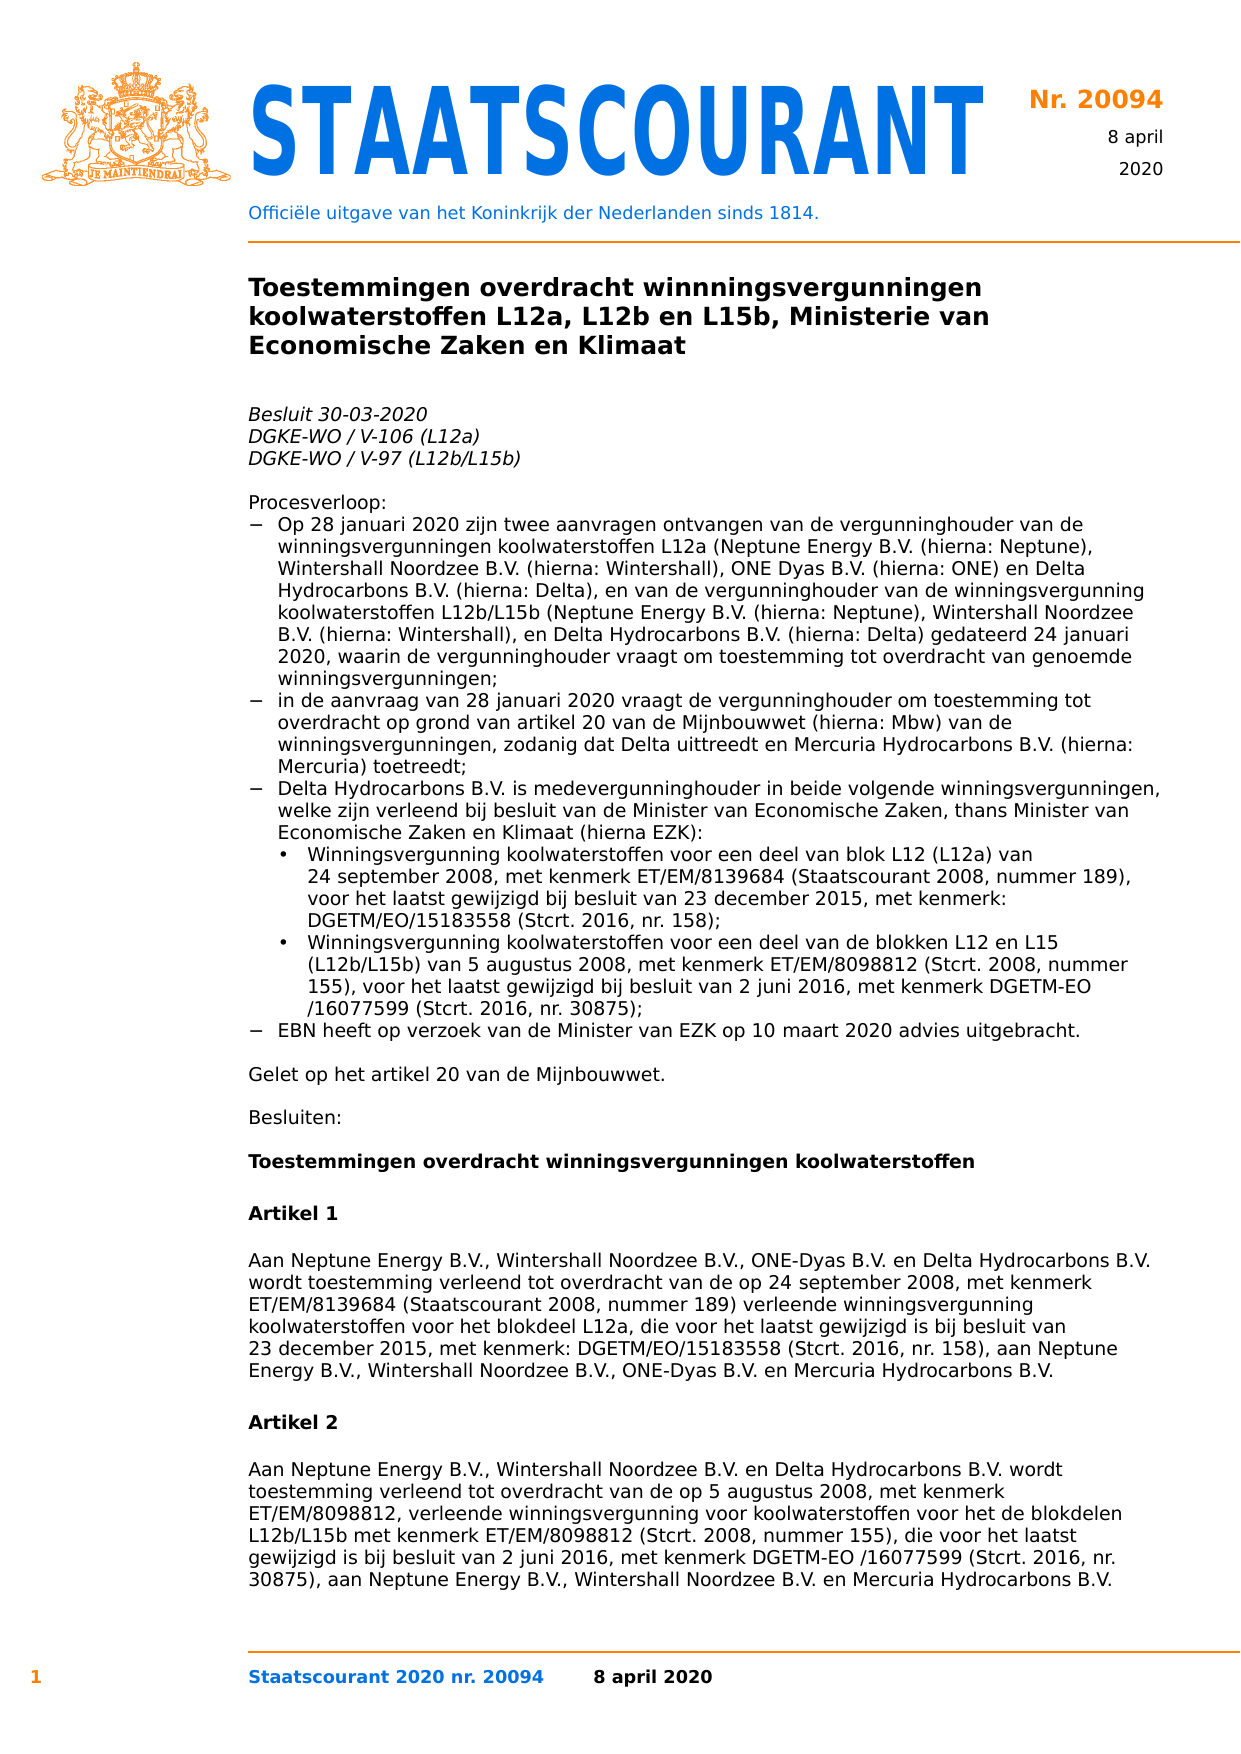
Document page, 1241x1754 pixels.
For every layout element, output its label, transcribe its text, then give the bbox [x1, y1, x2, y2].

text Toestemmingen overdracht winningsvergunningen koolwaterstoffen [248, 1151, 1163, 1173]
picture [41, 62, 231, 186]
text − Delta Hydrocarbons B.V. is medevergunninghouder in beide volgende winningsvergunningen, welke zijn verleend bij besluit van de Minister van Economische Zaken, thans Minister van Economische Zaken en Klimaat (hierna EZK): [248, 778, 1163, 844]
text DGKE-WO / V-97 (L12b/L15b) [248, 448, 1163, 470]
table_header STAATSCOURANT [248, 62, 998, 203]
text Besluit 30-03-2020 [248, 404, 1163, 426]
table_cell 8 april [998, 121, 1240, 153]
text Aan Neptune Energy B.V., Wintershall Noordzee B.V. en Delta Hydrocarbons B.V. wordt toestemming verleend tot overdracht van de op 5 augustus 2008, met kenmerk ET/EM/8098812, verleende winningsvergunning voor koolwaterstoffen voor het de blokdelen L12b/L15b met kenmerk ET/EM/8098812 (Stcrt. 2008, nummer 155), die voor het laatst gewijzigd is bij besluit van 2 juni 2016, met kenmerk DGETM-EO /16077599 (Stcrt. 2016, nr. 30875), aan Neptune Energy B.V., Wintershall Noordzee B.V. en Mercuria Hydrocarbons B.V. [248, 1459, 1163, 1591]
subtitle Toestemmingen overdracht winnningsvergunningen koolwaterstoffen L12a, L12b en L15b, Ministerie van Economische Zaken en Klimaat [248, 273, 1163, 361]
table_header Nr. 20094 [998, 62, 1240, 121]
subtitle Artikel 2 [248, 1412, 1163, 1434]
table_header [25, 62, 248, 241]
subtitle Artikel 1 [248, 1203, 1163, 1225]
table_cell 2020 [998, 153, 1240, 203]
text − Op 28 januari 2020 zijn twee aanvragen ontvangen van de vergunninghouder van de winningsvergunningen koolwaterstoffen L12a (Neptune Energy B.V. (hierna: Neptune), Wintershall Noordzee B.V. (hierna: Wintershall), ONE Dyas B.V. (hierna: ONE) en Delta Hydrocarbons B.V. (hierna: Delta), en van de vergunninghouder van de winningsvergunning koolwaterstoffen L12b/L15b (Neptune Energy B.V. (hierna: Neptune), Wintershall Noordzee B.V. (hierna: Wintershall), en Delta Hydrocarbons B.V. (hierna: Delta) gedateerd 24 januari 2020, waarin de vergunninghouder vraagt om toestemming tot overdracht van genoemde winningsvergunningen; [248, 514, 1163, 690]
text • Winningsvergunning koolwaterstoffen voor een deel van de blokken L12 en L15 (L12b/L15b) van 5 augustus 2008, met kenmerk ET/EM/8098812 (Stcrt. 2008, nummer 155), voor het laatst gewijzigd bij besluit van 2 juni 2016, met kenmerk DGETM-EO /16077599 (Stcrt. 2016, nr. 30875); [278, 932, 1163, 1019]
text Procesverloop: [248, 492, 1163, 514]
text DGKE-WO / V-106 (L12a) [248, 426, 1163, 448]
text − EBN heeft op verzoek van de Minister van EZK op 10 maart 2020 advies uitgebracht. [248, 1019, 1163, 1042]
text Besluiten: [248, 1107, 1163, 1129]
table_cell Officiële uitgave van het Koninkrijk der Nederlanden sinds 1814. [248, 203, 1240, 241]
text − in de aanvraag van 28 januari 2020 vraagt de vergunninghouder om toestemming tot overdracht op grond van artikel 20 van de Mijnbouwwet (hierna: Mbw) van de winningsvergunningen, zodanig dat Delta uittreedt en Mercuria Hydrocarbons B.V. (hierna: Mercuria) toetreedt; [248, 690, 1163, 778]
text Aan Neptune Energy B.V., Wintershall Noordzee B.V., ONE-Dyas B.V. en Delta Hydrocarbons B.V. wordt toestemming verleend tot overdracht van de op 24 september 2008, met kenmerk ET/EM/8139684 (Staatscourant 2008, nummer 189) verleende winningsvergunning koolwaterstoffen voor het blokdeel L12a, die voor het laatst gewijzigd is bij besluit van 23 december 2015, met kenmerk: DGETM/EO/15183558 (Stcrt. 2016, nr. 158), aan Neptune Energy B.V., Wintershall Noordzee B.V., ONE-Dyas B.V. en Mercuria Hydrocarbons B.V. [248, 1250, 1163, 1382]
text Gelet op het artikel 20 van de Mijnbouwwet. [248, 1063, 1163, 1085]
text • Winningsvergunning koolwaterstoffen voor een deel van blok L12 (L12a) van 24 september 2008, met kenmerk ET/EM/8139684 (Staatscourant 2008, nummer 189), voor het laatst gewijzigd bij besluit van 23 december 2015, met kenmerk: DGETM/EO/15183558 (Stcrt. 2016, nr. 158); [278, 844, 1163, 932]
